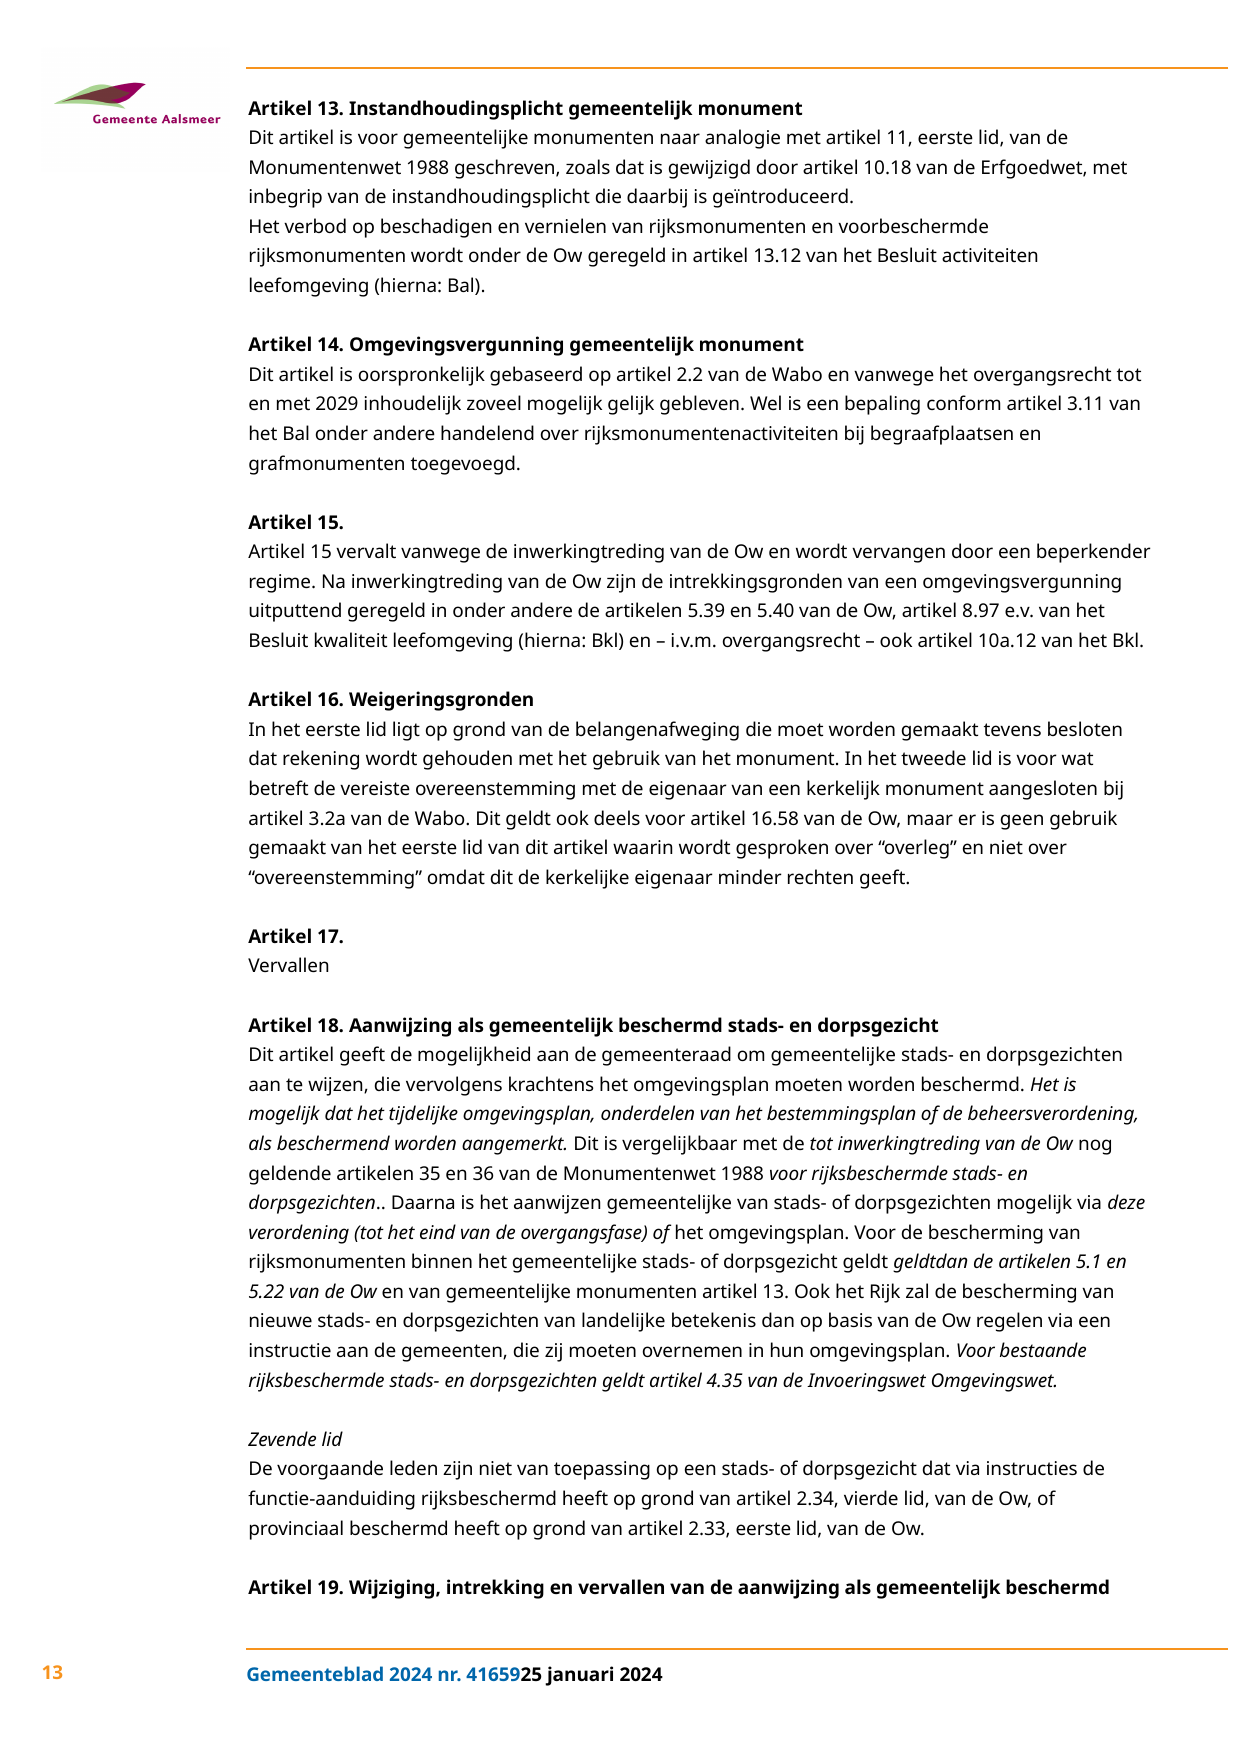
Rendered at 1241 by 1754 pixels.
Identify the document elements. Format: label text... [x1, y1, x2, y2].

text Vervallen [248, 953, 1152, 978]
text Dit artikel is voor gemeentelijke monumenten naar analogie met artikel 11, eerste lid, van de Monumentenwet 1988 geschreven, zoals dat is gewijzigd door artikel 10.18 van de Erfgoedwet, met inbegrip van de instandhoudingsplicht die daarbij is geïntroduceerd. [248, 124, 1152, 209]
text Artikel 14. Omgevingsvergunning gemeentelijk monument [248, 331, 1152, 357]
text Artikel 13. Instandhoudingsplicht gemeentelijk monument [248, 95, 1152, 121]
text Artikel 19. Wijziging, intrekking en vervallen van de aanwijzing als gemeentelijk beschermd [248, 1574, 1152, 1600]
text Artikel 17. [248, 923, 1152, 949]
text Artikel 15 vervalt vanwege de inwerkingtreding van de Ow en wordt vervangen door een beperkender regime. Na inwerkingtreding van de Ow zijn de intrekkingsgronden van een omgevingsvergunning uitputtend geregeld in onder andere de artikelen 5.39 en 5.40 van de Ow, artikel 8.97 e.v. van het Besluit kwaliteit leefomgeving (hierna: Bkl) en – i.v.m. overgangsrecht – ook artikel 10a.12 van het Bkl. [248, 538, 1152, 653]
text Het verbod op beschadigen en vernielen van rijksmonumenten en voorbeschermde rijksmonumenten wordt onder de Ow geregeld in artikel 13.12 van het Besluit activiteiten leefomgeving (hierna: Bal). [248, 213, 1152, 298]
text Zevende lid [248, 1426, 1152, 1452]
text Dit artikel geeft de mogelijkheid aan de gemeenteraad om gemeentelijke stads- en dorpsgezichten aan te wijzen, die vervolgens krachtens het omgevingsplan moeten worden beschermd. Het is mogelijk dat het tijdelijke omgevingsplan, onderdelen van het bestemmingsplan of de beheersverordening, als beschermend worden aangemerkt. Dit is vergelijkbaar met de tot inwerkingtreding van de Ow nog geldende artikelen 35 en 36 van de Monumentenwet 1988 voor rijksbeschermde stads- en dorpsgezichten.. Daarna is het aanwijzen gemeentelijke van stads- of dorpsgezichten mogelijk via deze verordening (tot het eind van de overgangsfase) of het omgevingsplan. Voor de bescherming van rijksmonumenten binnen het gemeentelijke stads- of dorpsgezicht geldt geldtdan de artikelen 5.1 en 5.22 van de Ow en van gemeentelijke monumenten artikel 13. Ook het Rijk zal de bescherming van nieuwe stads- en dorpsgezichten van landelijke betekenis dan op basis van de Ow regelen via een instructie aan de gemeenten, die zij moeten overnemen in hun omgevingsplan. Voor bestaande rijksbeschermde stads- en dorpsgezichten geldt artikel 4.35 van de Invoeringswet Omgevingswet. [248, 1041, 1152, 1393]
text Artikel 18. Aanwijzing als gemeentelijk beschermd stads- en dorpsgezicht [248, 1012, 1152, 1038]
text Dit artikel is oorspronkelijk gebaseerd op artikel 2.2 van de Wabo en vanwege het overgangsrecht tot en met 2029 inhoudelijk zoveel mogelijk gelijk gebleven. Wel is een bepaling conform artikel 3.11 van het Bal onder andere handelend over rijksmonumentenactiviteiten bij begraafplaatsen en grafmonumenten toegevoegd. [248, 361, 1152, 476]
text Artikel 15. [248, 509, 1152, 535]
text Artikel 16. Weigeringsgronden [248, 686, 1152, 712]
text In het eerste lid ligt op grond van de belangenafweging die moet worden gemaakt tevens besloten dat rekening wordt gehouden met het gebruik van het monument. In het tweede lid is voor wat betreft de vereiste overeenstemming met de eigenaar van een kerkelijk monument aangesloten bij artikel 3.2a van de Wabo. Dit geldt ook deels voor artikel 16.58 van de Ow, maar er is geen gebruik gemaakt van het eerste lid van dit artikel waarin wordt gesproken over “overleg” en niet over “overeenstemming” omdat dit de kerkelijke eigenaar minder rechten geeft. [248, 716, 1152, 890]
picture [41, 47, 231, 172]
text De voorgaande leden zijn niet van toepassing op een stads- of dorpsgezicht dat via instructies de functie-aanduiding rijksbeschermd heeft op grond van artikel 2.34, vierde lid, van de Ow, of provinciaal beschermd heeft op grond van artikel 2.33, eerste lid, van de Ow. [248, 1456, 1152, 1541]
